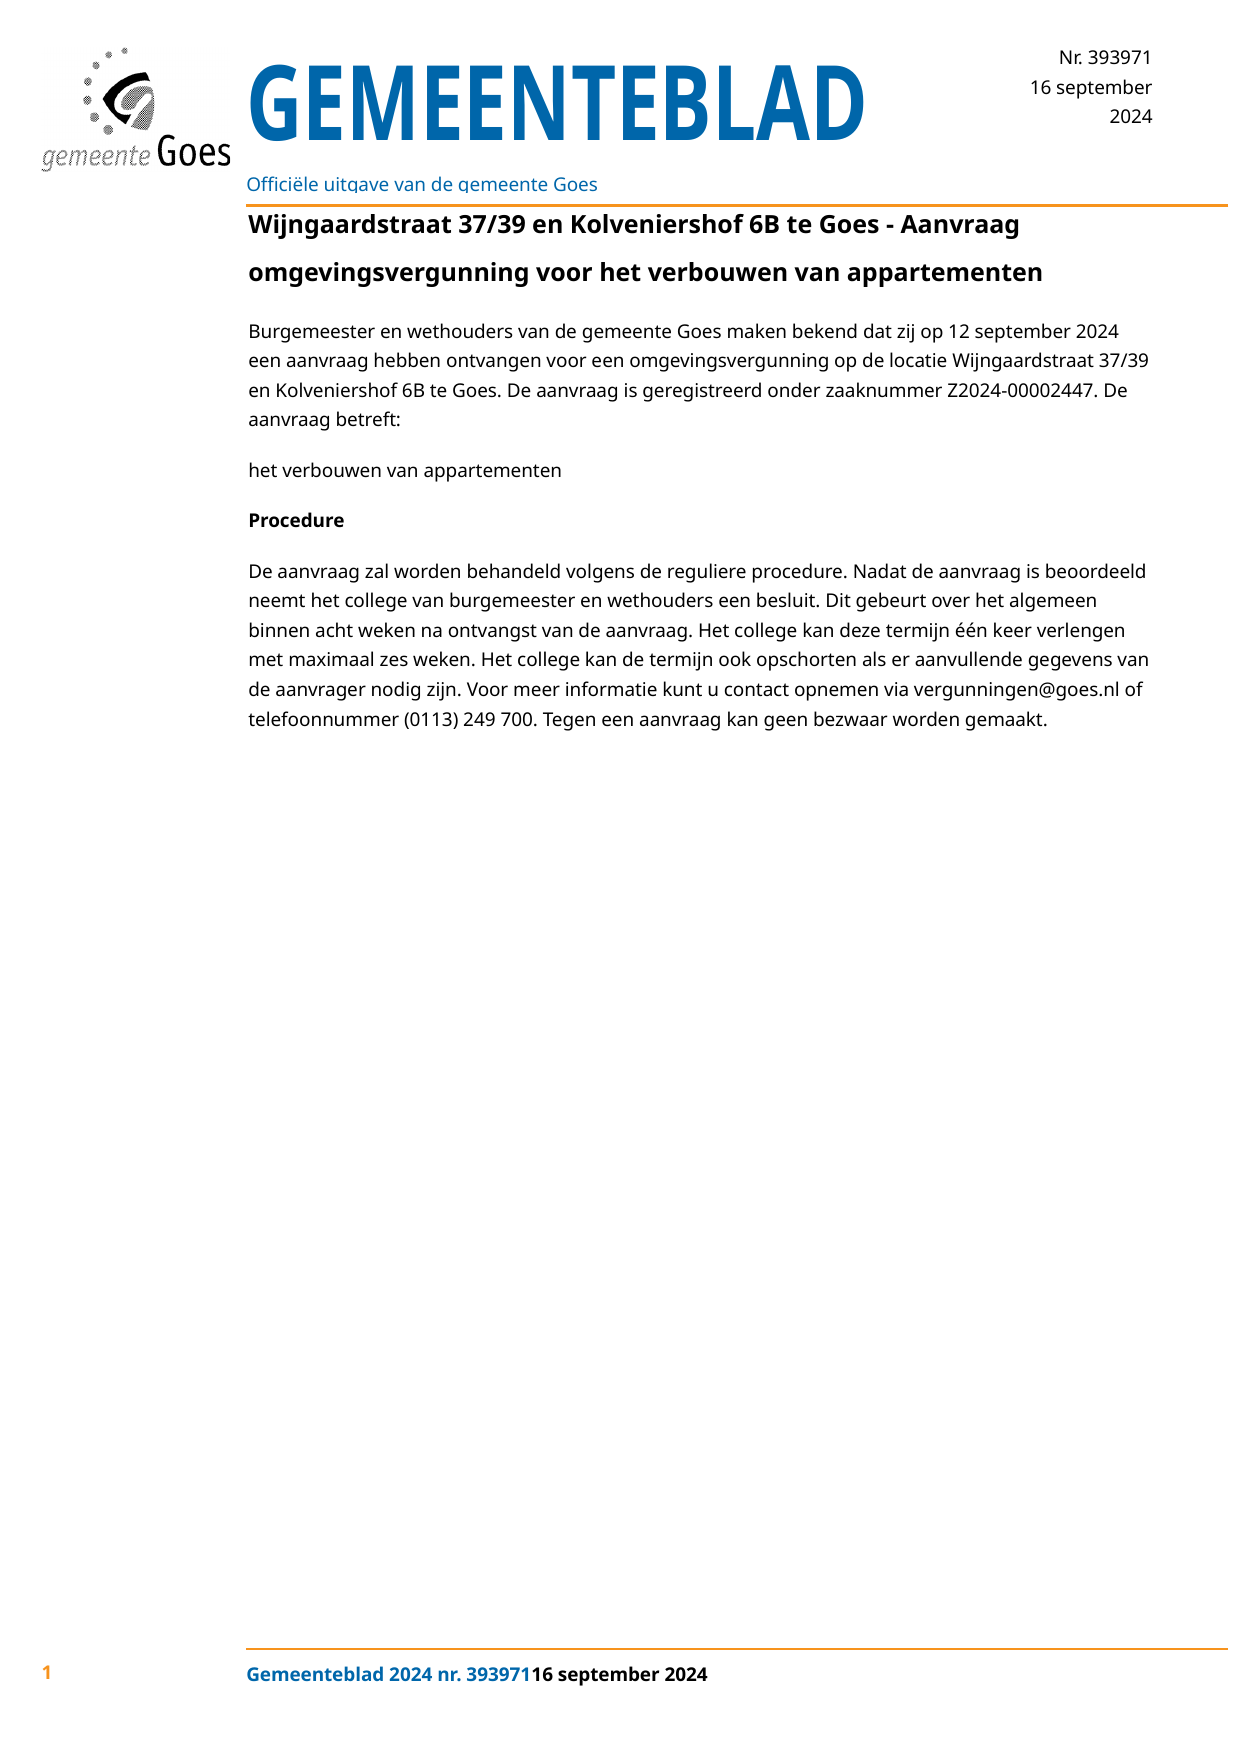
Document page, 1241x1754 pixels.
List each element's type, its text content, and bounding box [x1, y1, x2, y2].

text het verbouwen van appartementen [248, 457, 1152, 483]
text Procedure [248, 507, 1152, 533]
picture [41, 47, 231, 172]
text Wijngaardstraat 37/39 en Kolveniershof 6B te Goes - Aanvraag omgevingsvergunning voor het verbouwen van appartementen [248, 207, 1152, 288]
text Burgemeester en wethouders van de gemeente Goes maken bekend dat zij op 12 september 2024 een aanvraag hebben ontvangen voor een omgevingsvergunning op de locatie Wijngaardstraat 37/39 en Kolveniershof 6B te Goes. De aanvraag is geregistreerd onder zaaknummer Z2024-00002447. De aanvraag betreft: [248, 318, 1152, 432]
text De aanvraag zal worden behandeld volgens de reguliere procedure. Nadat de aanvraag is beoordeeld neemt het college van burgemeester en wethouders een besluit. Dit gebeurt over het algemeen binnen acht weken na ontvangst van de aanvraag. Het college kan deze termijn één keer verlengen met maximaal zes weken. Het college kan de termijn ook opschorten als er aanvullende gegevens van de aanvrager nodig zijn. Voor meer informatie kunt u contact opnemen via vergunningen@goes.nl of telefoonnummer (0113) 249 700. Tegen een aanvraag kan geen bezwaar worden gemaakt. [248, 558, 1152, 732]
